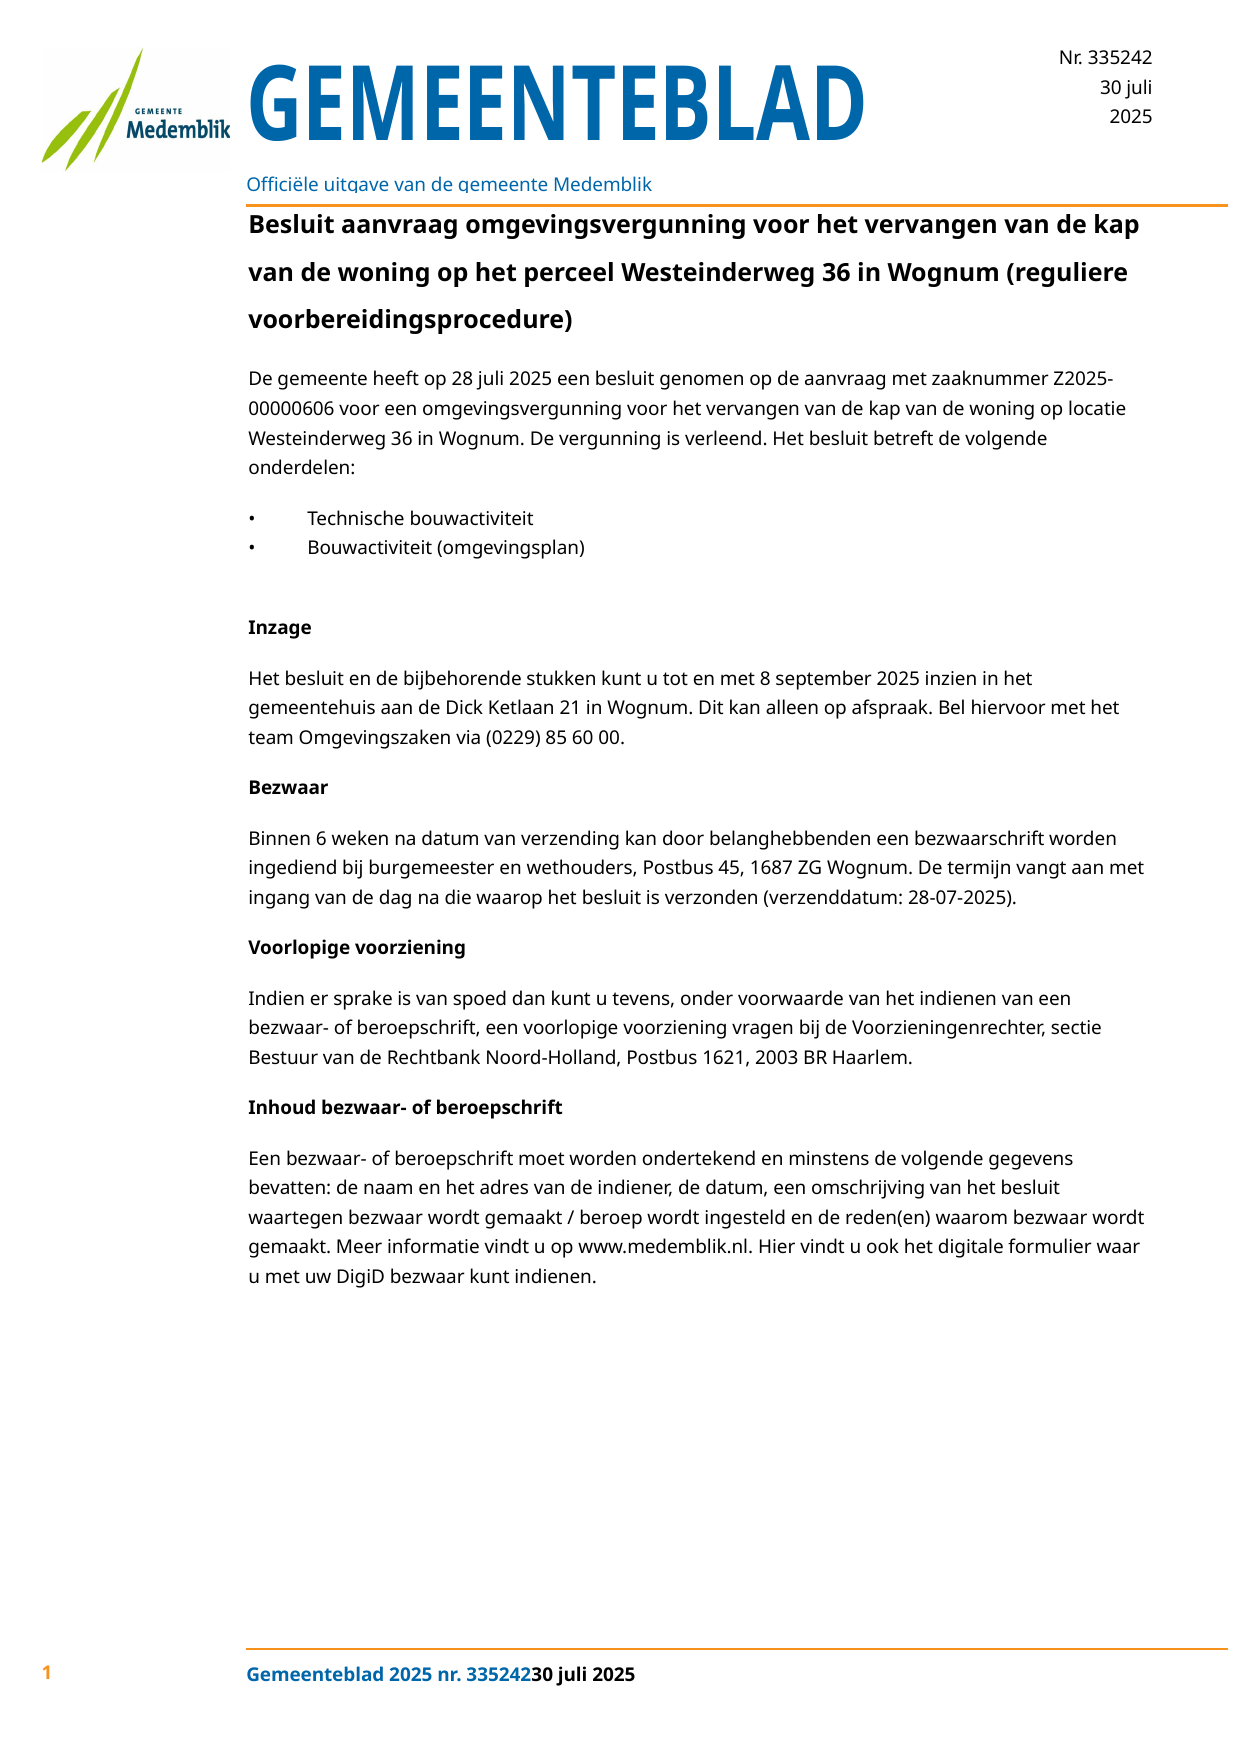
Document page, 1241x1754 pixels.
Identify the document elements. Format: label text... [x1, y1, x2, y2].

text Binnen 6 weken na datum van verzending kan door belanghebbenden een bezwaarschrift worden ingediend bij burgemeester en wethouders, Postbus 45, 1687 ZG Wognum. De termijn vangt aan met ingang van de dag na die waarop het besluit is verzonden (verzenddatum: 28-07-2025). [248, 825, 1152, 909]
list Technische bouwactiviteit [248, 505, 1152, 530]
list Bouwactiviteit (omgevingsplan) [248, 534, 1152, 560]
text Het besluit en de bijbehorende stukken kunt u tot en met 8 september 2025 inzien in het gemeentehuis aan de Dick Ketlaan 21 in Wognum. Dit kan alleen op afspraak. Bel hiervoor met het team Omgevingszaken via (0229) 85 60 00. [248, 665, 1152, 749]
text Voorlopige voorziening [248, 934, 1152, 960]
text Indien er sprake is van spoed dan kunt u tevens, onder voorwaarde van het indienen van een bezwaar- of beroepschrift, een voorlopige voorziening vragen bij de Voorzieningenrechter, sectie Bestuur van de Rechtbank Noord-Holland, Postbus 1621, 2003 BR Haarlem. [248, 985, 1152, 1069]
text Een bezwaar- of beroepschrift moet worden ondertekend en minstens de volgende gegevens bevatten: de naam en het adres van de indiener, de datum, een omschrijving van het besluit waartegen bezwaar wordt gemaakt / beroep wordt ingesteld en de reden(en) waarom bezwaar wordt gemaakt. Meer informatie vindt u op www.medemblik.nl. Hier vindt u ook het digitale formulier waar u met uw DigiD bezwaar kunt indienen. [248, 1145, 1152, 1289]
text De gemeente heeft op 28 juli 2025 een besluit genomen op de aanvraag met zaaknummer Z2025-00000606 voor een omgevingsvergunning voor het vervangen van de kap van de woning op locatie Westeinderweg 36 in Wognum. De vergunning is verleend. Het besluit betreft de volgende onderdelen: [248, 366, 1152, 480]
text Besluit aanvraag omgevingsvergunning voor het vervangen van de kap van de woning op het perceel Westeinderweg 36 in Wognum (reguliere voorbereidingsprocedure) [248, 207, 1152, 336]
text Inhoud bezwaar- of beroepschrift [248, 1094, 1152, 1120]
text Bezwaar [248, 774, 1152, 800]
text Inzage [248, 614, 1152, 640]
picture [41, 47, 231, 172]
